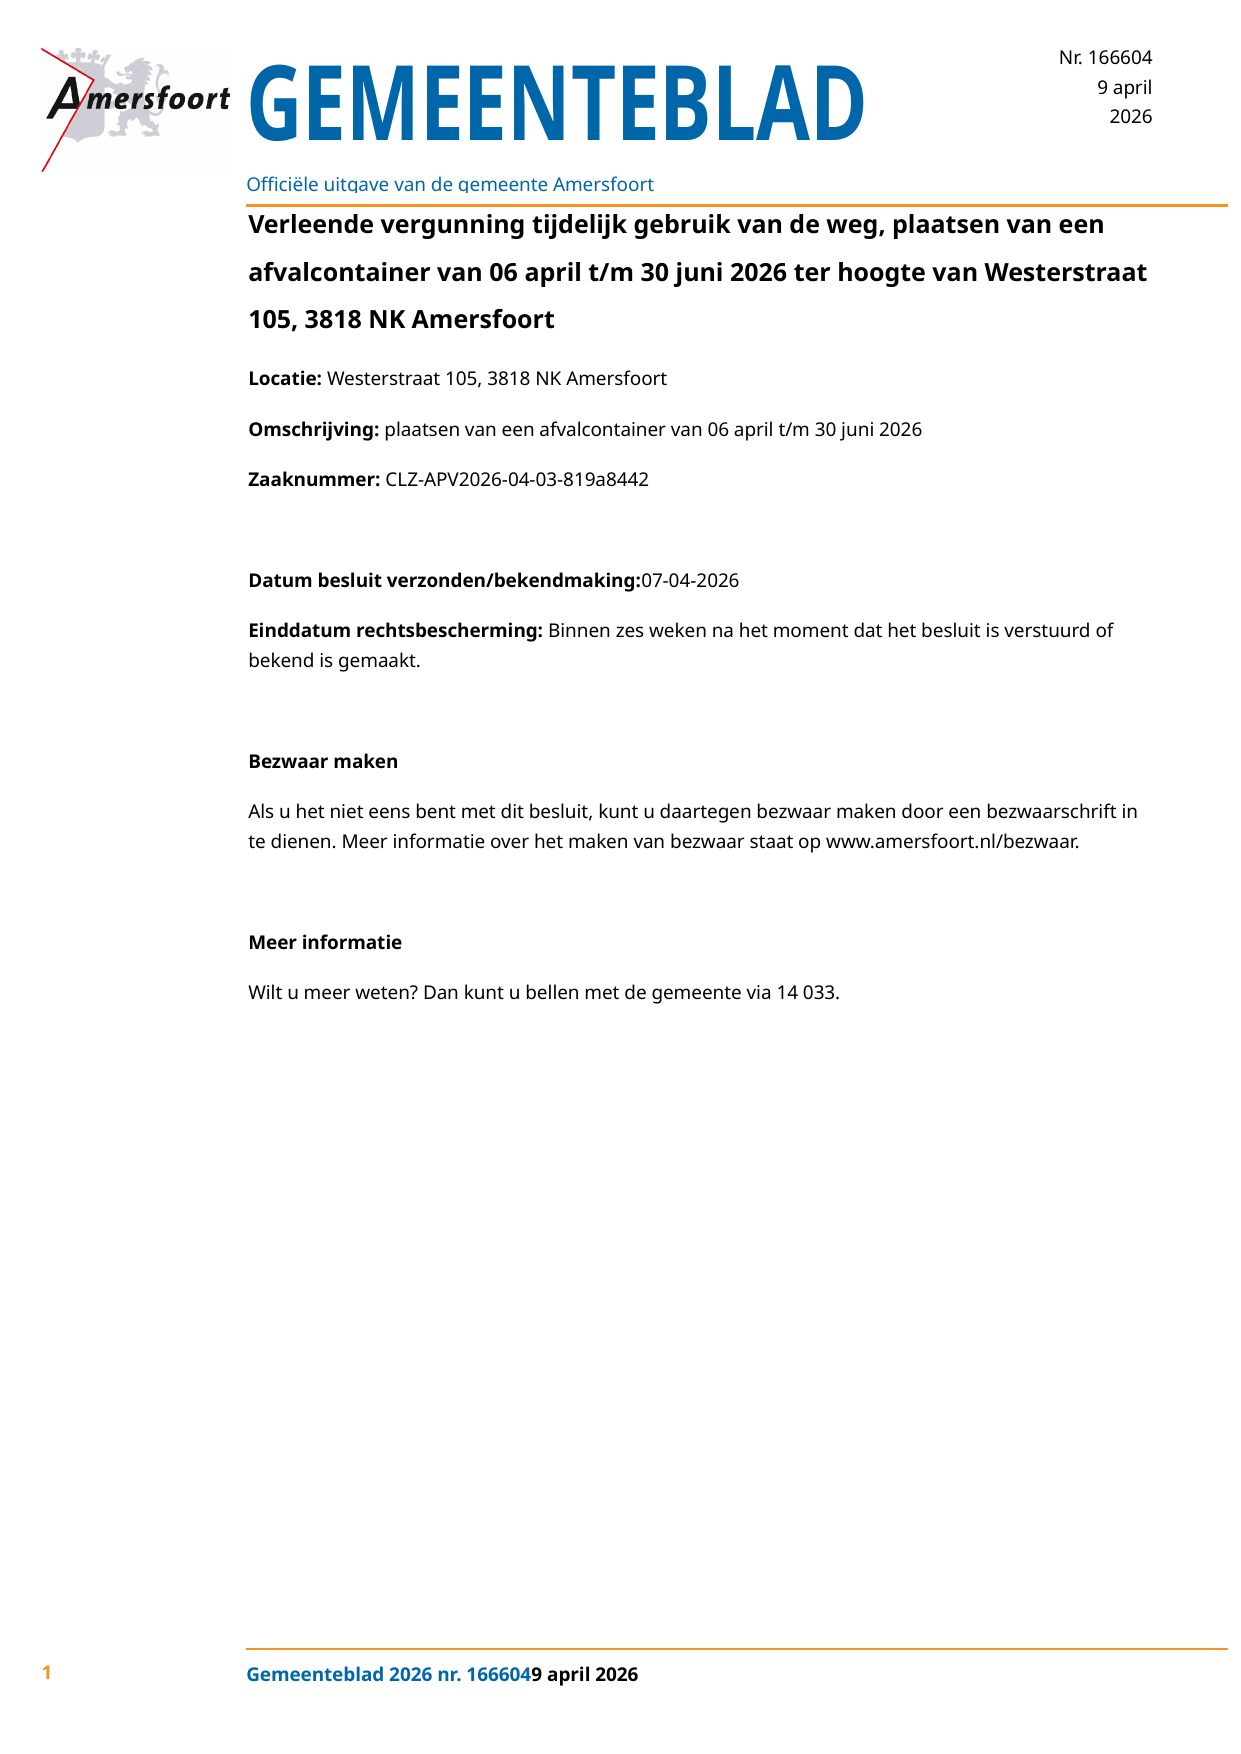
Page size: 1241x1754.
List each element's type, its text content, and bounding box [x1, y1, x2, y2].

text Zaaknummer: CLZ-APV2026-04-03-819a8442 [248, 466, 1152, 492]
text Als u het niet eens bent met dit besluit, kunt u daartegen bezwaar maken door een bezwaarschrift in te dienen. Meer informatie over het maken van bezwaar staat op www.amersfoort.nl/bezwaar. [248, 798, 1152, 854]
text Datum besluit verzonden/bekendmaking:07-04-2026 [248, 567, 1152, 593]
text Locatie: Westerstraat 105, 3818 NK Amersfoort [248, 366, 1152, 391]
text Wilt u meer weten? Dan kunt u bellen met de gemeente via 14 033. [248, 979, 1152, 1005]
text Meer informatie [248, 929, 1152, 954]
text Bezwaar maken [248, 748, 1152, 774]
text Einddatum rechtsbescherming: Binnen zes weken na het moment dat het besluit is verstuurd of bekend is gemaakt. [248, 618, 1152, 673]
picture [41, 47, 231, 172]
text Verleende vergunning tijdelijk gebruik van de weg, plaatsen van een afvalcontainer van 06 april t/m 30 juni 2026 ter hoogte van Westerstraat 105, 3818 NK Amersfoort [248, 207, 1152, 336]
text Omschrijving: plaatsen van een afvalcontainer van 06 april t/m 30 juni 2026 [248, 416, 1152, 442]
